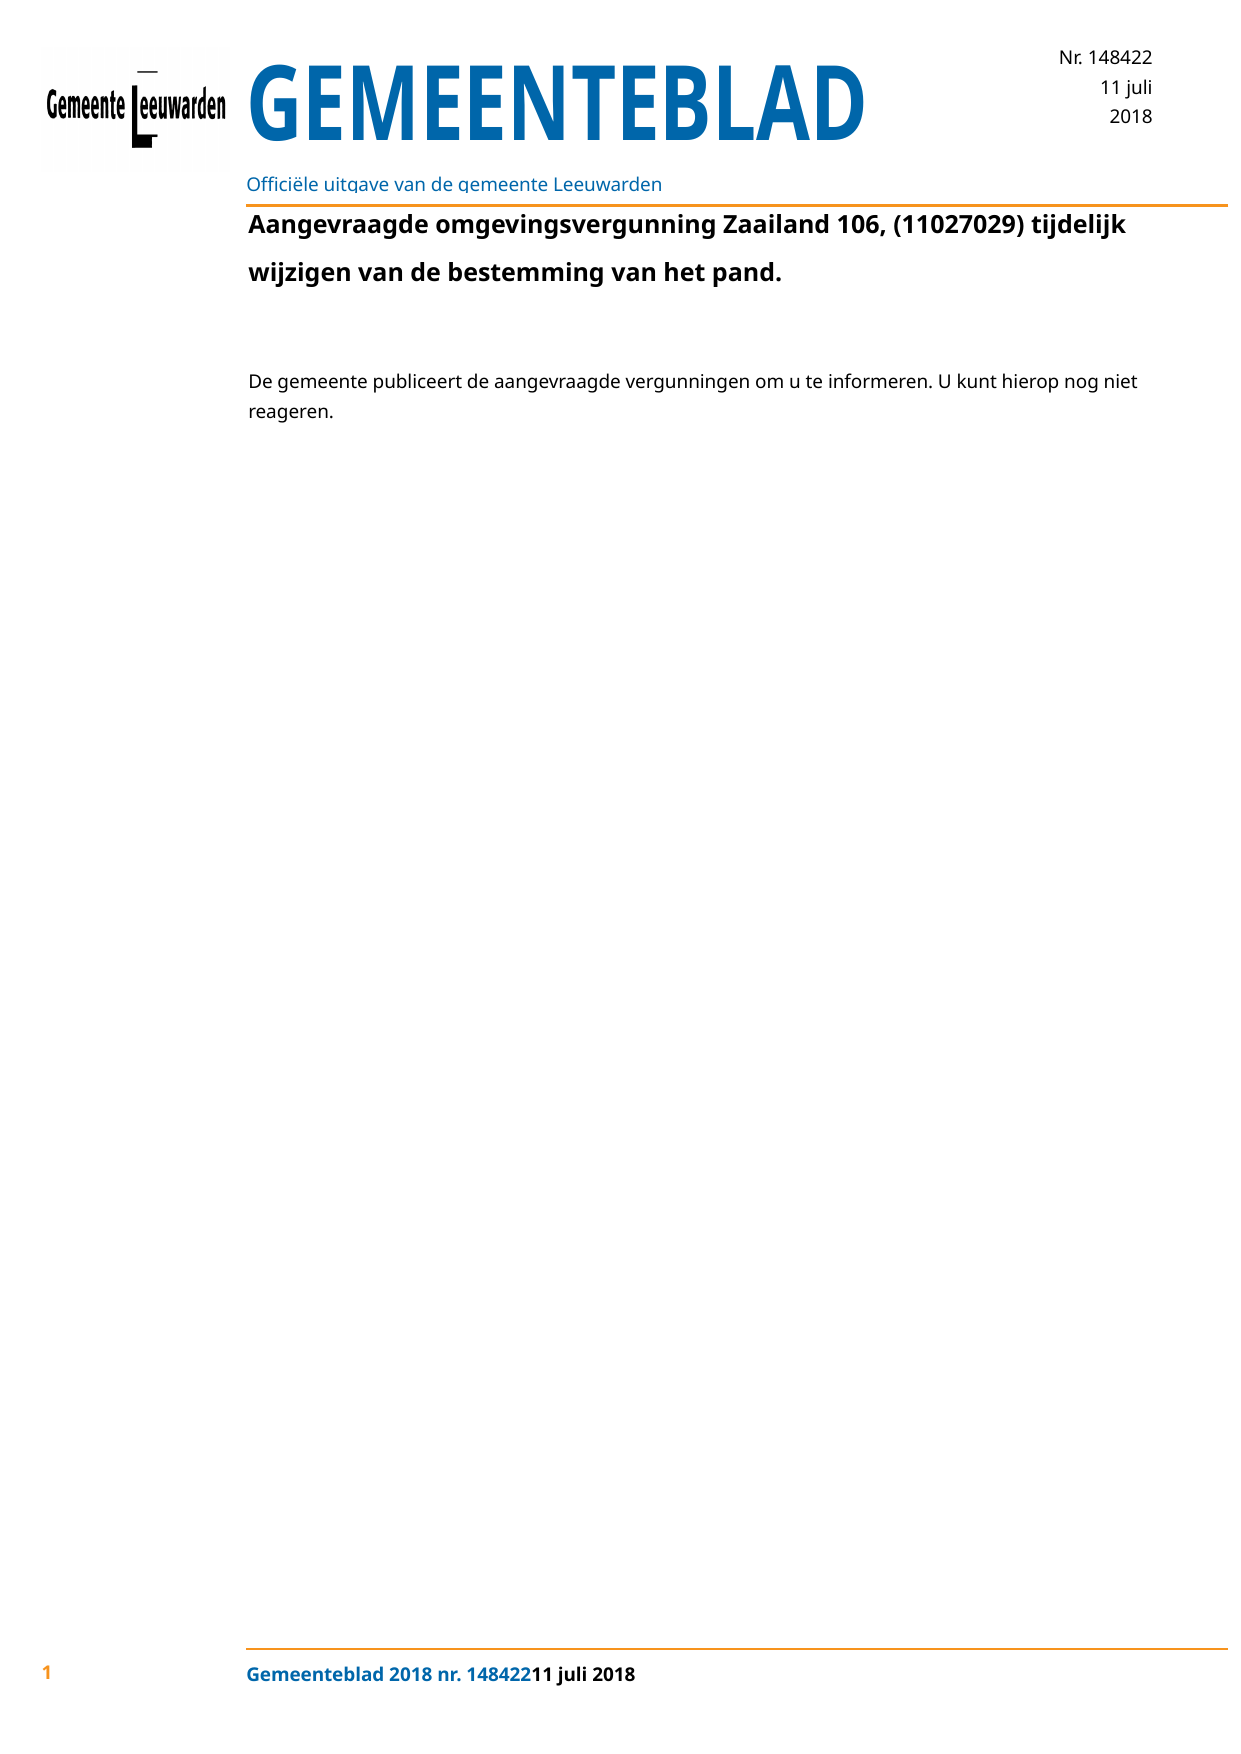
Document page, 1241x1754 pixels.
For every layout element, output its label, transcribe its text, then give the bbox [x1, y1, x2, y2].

text De gemeente publiceert de aangevraagde vergunningen om u te informeren. U kunt hierop nog niet reageren. [248, 368, 1152, 424]
picture [41, 47, 231, 172]
text Aangevraagde omgevingsvergunning Zaailand 106, (11027029) tijdelijk wijzigen van de bestemming van het pand. [248, 207, 1152, 288]
